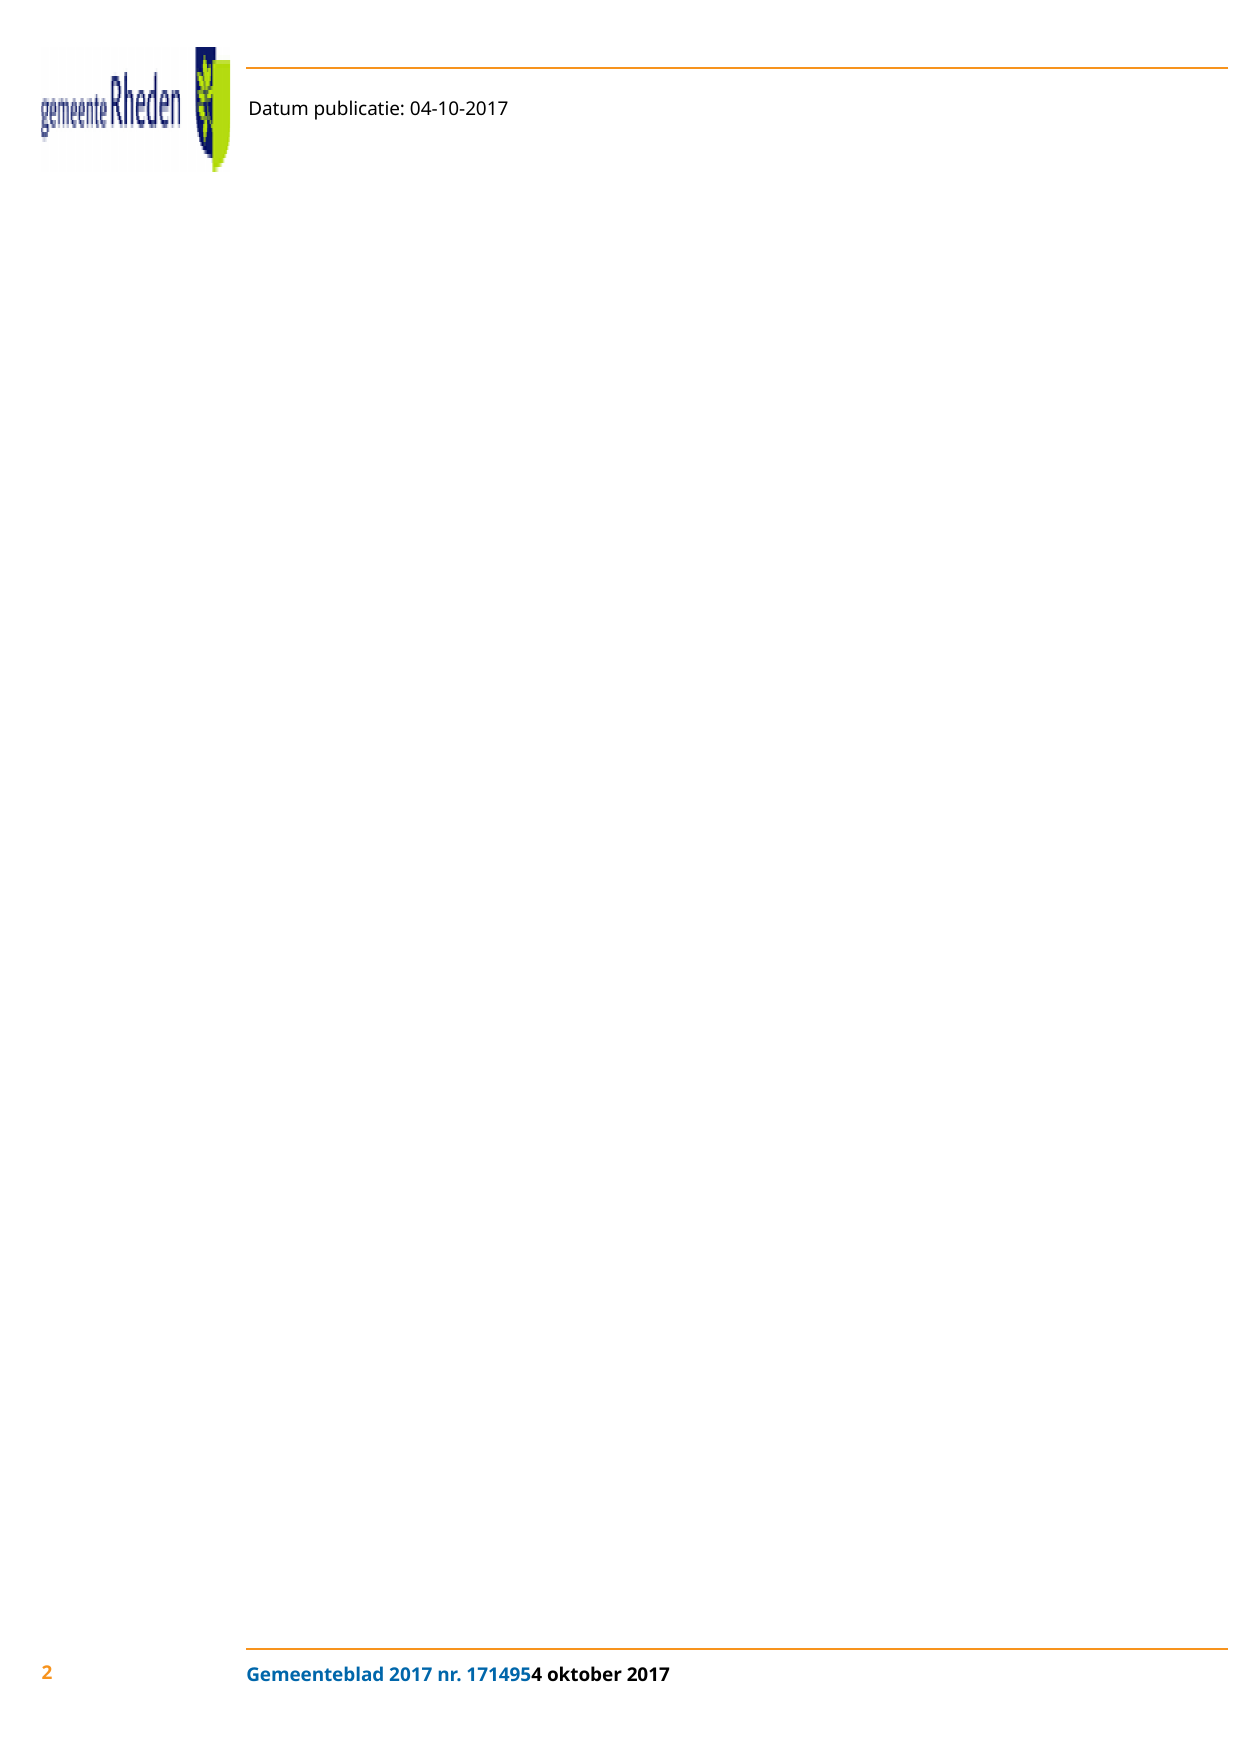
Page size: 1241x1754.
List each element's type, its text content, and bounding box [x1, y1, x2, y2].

picture [41, 47, 231, 172]
text Datum publicatie: 04-10-2017 [248, 95, 1152, 121]
